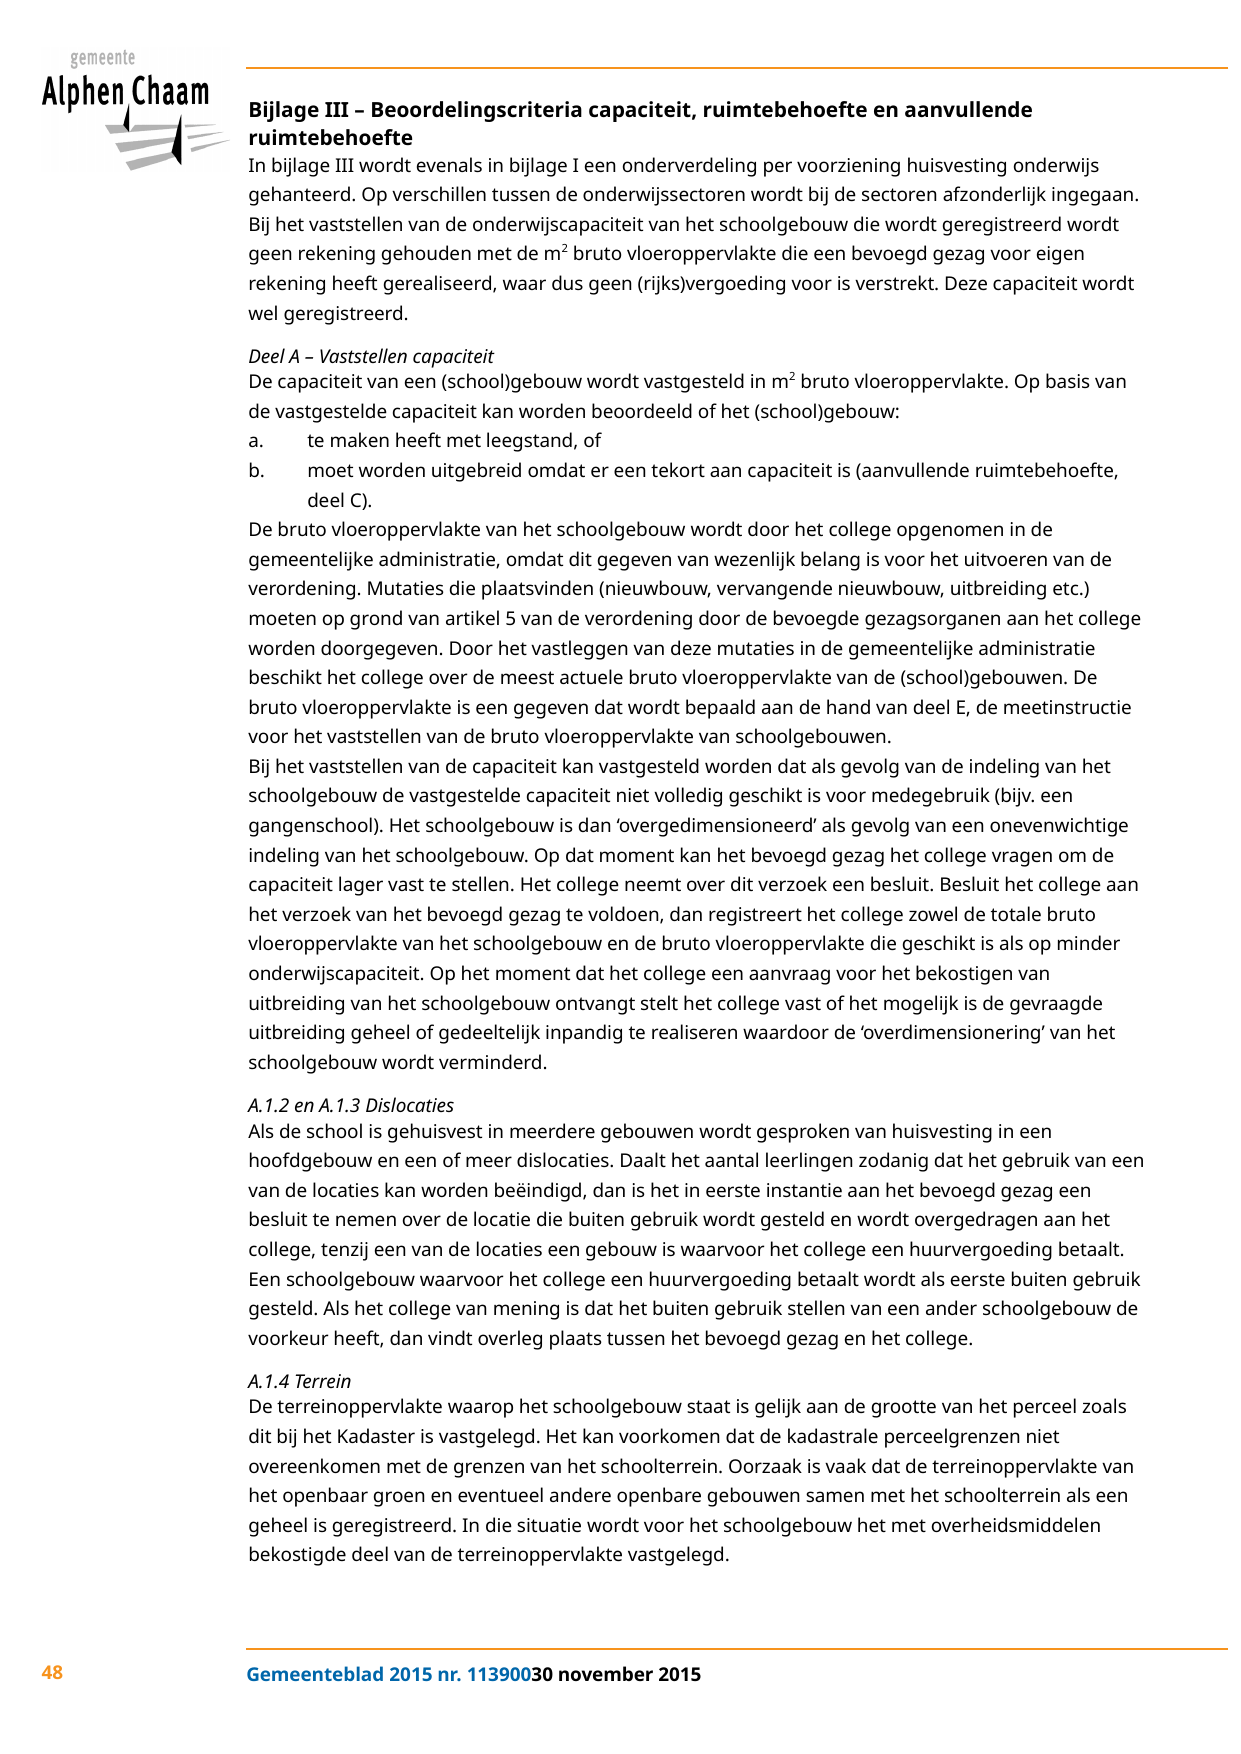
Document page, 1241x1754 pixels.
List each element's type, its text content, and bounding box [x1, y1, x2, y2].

text A.1.4 Terrein [248, 1368, 1152, 1394]
text Als de school is gehuisvest in meerdere gebouwen wordt gesproken van huisvesting in een hoofdgebouw en een of meer dislocaties. Daalt het aantal leerlingen zodanig dat het gebruik van een van de locaties kan worden beëindigd, dan is het in eerste instantie aan het bevoegd gezag een besluit te nemen over de locatie die buiten gebruik wordt gesteld en wordt overgedragen aan het college, tenzij een van de locaties een gebouw is waarvoor het college een huurvergoeding betaalt. Een schoolgebouw waarvoor het college een huurvergoeding betaalt wordt als eerste buiten gebruik gesteld. Als het college van mening is dat het buiten gebruik stellen van een ander schoolgebouw de voorkeur heeft, dan vindt overleg plaats tussen het bevoegd gezag en het college. [248, 1118, 1152, 1351]
text In bijlage III wordt evenals in bijlage I een onderverdeling per voorziening huisvesting onderwijs gehanteerd. Op verschillen tussen de onderwijssectoren wordt bij de sectoren afzonderlijk ingegaan. [248, 152, 1152, 207]
text A.1.2 en A.1.3 Dislocaties [248, 1092, 1152, 1118]
text De capaciteit van een (school)gebouw wordt vastgesteld in m2 bruto vloeroppervlakte. Op basis van de vastgestelde capaciteit kan worden beoordeeld of het (school)gebouw: [248, 368, 1152, 424]
text Bij het vaststellen van de capaciteit kan vastgesteld worden dat als gevolg van de indeling van het schoolgebouw de vastgestelde capaciteit niet volledig geschikt is voor medegebruik (bijv. een gangenschool). Het schoolgebouw is dan ‘overgedimensioneerd’ als gevolg van een onevenwichtige indeling van het schoolgebouw. Op dat moment kan het bevoegd gezag het college vragen om de capaciteit lager vast te stellen. Het college neemt over dit verzoek een besluit. Besluit het college aan het verzoek van het bevoegd gezag te voldoen, dan registreert het college zowel de totale bruto vloeroppervlakte van het schoolgebouw en de bruto vloeroppervlakte die geschikt is als op minder onderwijscapaciteit. Op het moment dat het college een aanvraag voor het bekostigen van uitbreiding van het schoolgebouw ontvangt stelt het college vast of het mogelijk is de gevraagde uitbreiding geheel of gedeeltelijk inpandig te realiseren waardoor de ‘overdimensionering’ van het schoolgebouw wordt verminderd. [248, 753, 1152, 1075]
text Deel A – Vaststellen capaciteit [248, 343, 1152, 368]
list te maken heeft met leegstand, of [248, 428, 1152, 453]
text Bijlage III – Beoordelingscriteria capaciteit, ruimtebehoefte en aanvullende ruimtebehoefte [248, 95, 1152, 152]
list moet worden uitgebreid omdat er een tekort aan capaciteit is (aanvullende ruimtebehoefte, deel C). [248, 457, 1152, 513]
picture [41, 47, 231, 172]
text De bruto vloeroppervlakte van het schoolgebouw wordt door het college opgenomen in de gemeentelijke administratie, omdat dit gegeven van wezenlijk belang is voor het uitvoeren van de verordening. Mutaties die plaatsvinden (nieuwbouw, vervangende nieuwbouw, uitbreiding etc.) moeten op grond van artikel 5 van de verordening door de bevoegde gezagsorganen aan het college worden doorgegeven. Door het vastleggen van deze mutaties in de gemeentelijke administratie beschikt het college over de meest actuele bruto vloeroppervlakte van de (school)gebouwen. De bruto vloeroppervlakte is een gegeven dat wordt bepaald aan de hand van deel E, de meetinstructie voor het vaststellen van de bruto vloeroppervlakte van schoolgebouwen. [248, 516, 1152, 749]
text Bij het vaststellen van de onderwijscapaciteit van het schoolgebouw die wordt geregistreerd wordt geen rekening gehouden met de m2 bruto vloeroppervlakte die een bevoegd gezag voor eigen rekening heeft gerealiseerd, waar dus geen (rijks)vergoeding voor is verstrekt. Deze capaciteit wordt wel geregistreerd. [248, 211, 1152, 325]
text De terreinoppervlakte waarop het schoolgebouw staat is gelijk aan de grootte van het perceel zoals dit bij het Kadaster is vastgelegd. Het kan voorkomen dat de kadastrale perceelgrenzen niet overeenkomen met de grenzen van het schoolterrein. Oorzaak is vaak dat de terreinoppervlakte van het openbaar groen en eventueel andere openbare gebouwen samen met het schoolterrein als een geheel is geregistreerd. In die situatie wordt voor het schoolgebouw het met overheidsmiddelen bekostigde deel van de terreinoppervlakte vastgelegd. [248, 1394, 1152, 1567]
